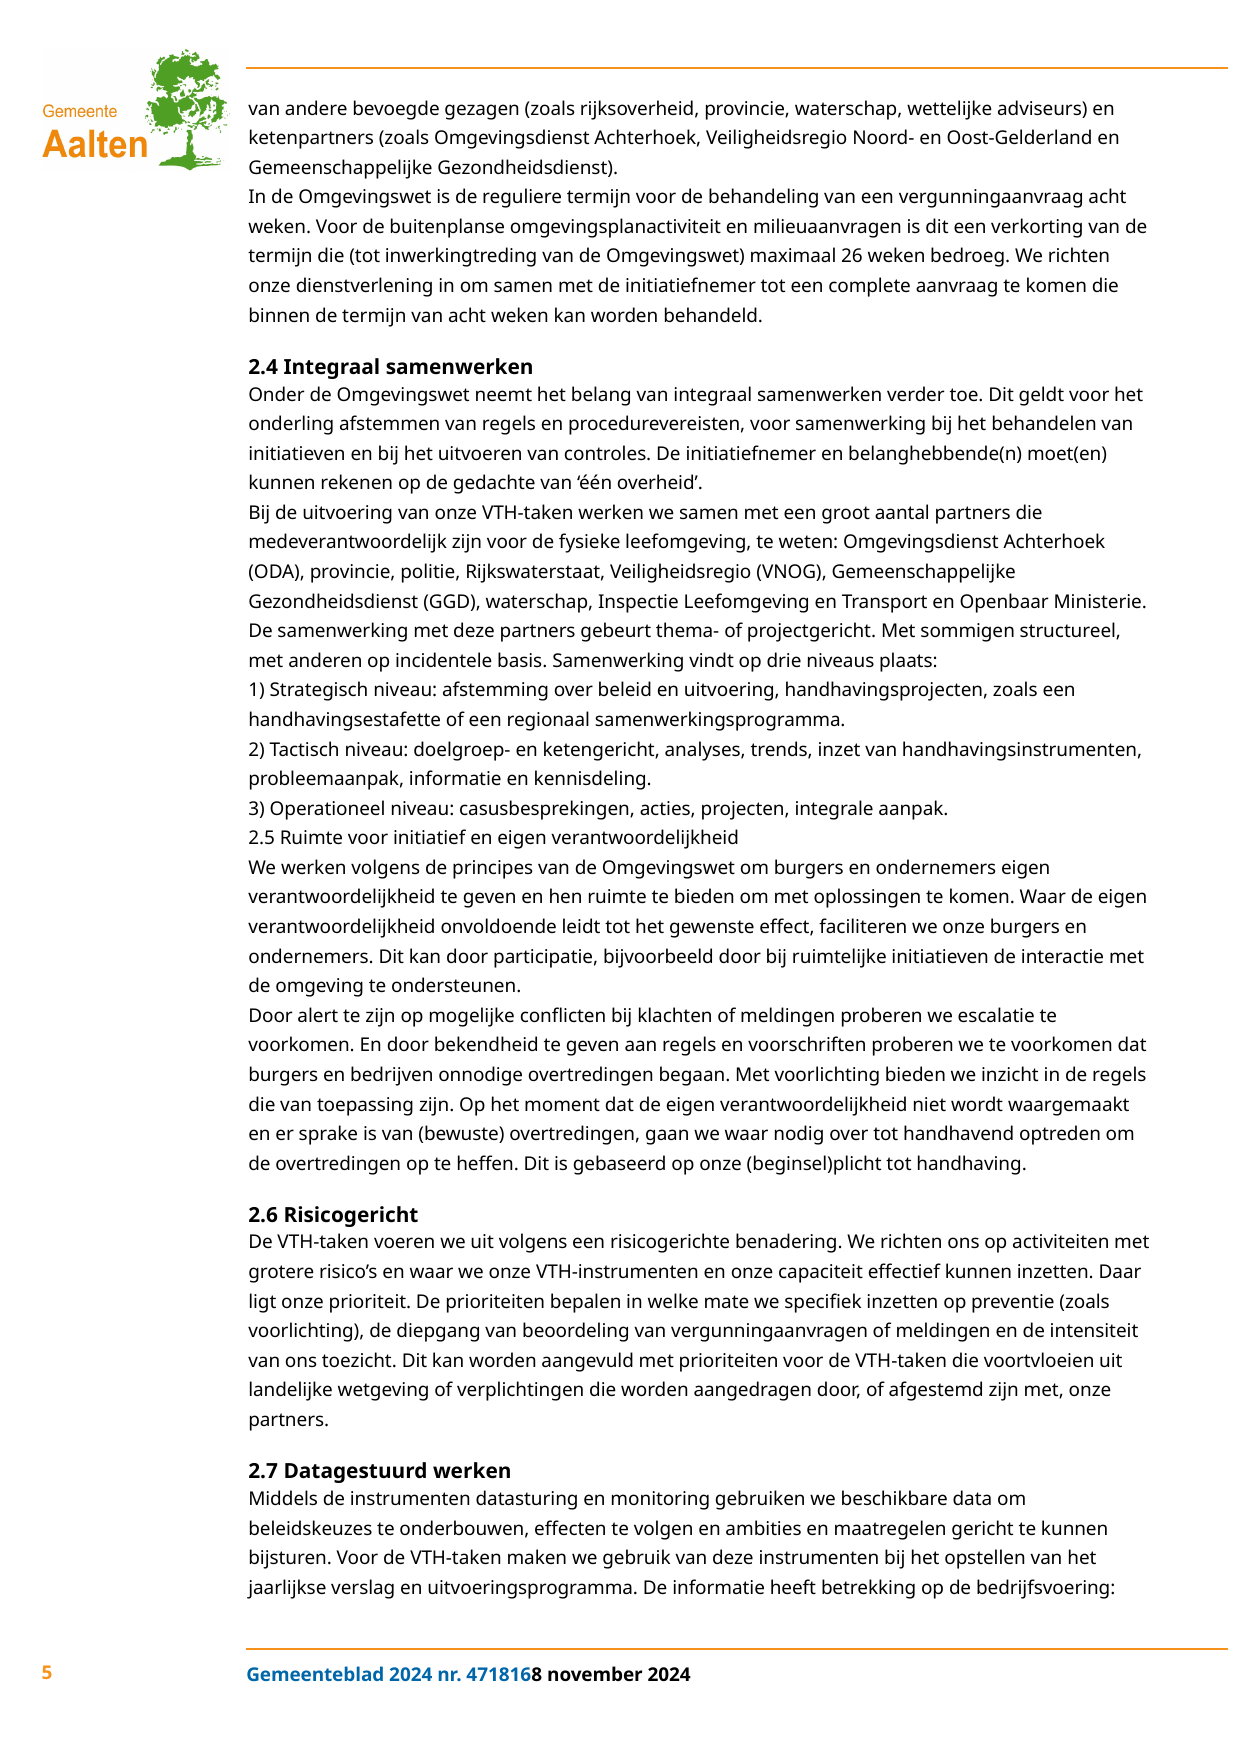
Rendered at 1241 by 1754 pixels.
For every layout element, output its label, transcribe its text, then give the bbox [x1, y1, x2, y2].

text 1) Strategisch niveau: afstemming over beleid en uitvoering, handhavingsprojecten, zoals een handhavingsestafette of een regionaal samenwerkingsprogramma. [248, 677, 1152, 732]
text 3) Operationeel niveau: casusbesprekingen, acties, projecten, integrale aanpak. [248, 795, 1152, 821]
text Door alert te zijn op mogelijke conflicten bij klachten of meldingen proberen we escalatie te voorkomen. En door bekendheid te geven aan regels en voorschriften proberen we te voorkomen dat burgers en bedrijven onnodige overtredingen begaan. Met voorlichting bieden we inzicht in de regels die van toepassing zijn. Op het moment dat de eigen verantwoordelijkheid niet wordt waargemaakt en er sprake is van (bewuste) overtredingen, gaan we waar nodig over tot handhavend optreden om de overtredingen op te heffen. Dit is gebaseerd op onze (beginsel)plicht tot handhaving. [248, 1002, 1152, 1176]
text De samenwerking met deze partners gebeurt thema- of projectgericht. Met sommigen structureel, met anderen op incidentele basis. Samenwerking vindt op drie niveaus plaats: [248, 617, 1152, 673]
text 2.6 Risicogericht [248, 1200, 1152, 1229]
text van andere bevoegde gezagen (zoals rijksoverheid, provincie, waterschap, wettelijke adviseurs) en ketenpartners (zoals Omgevingsdienst Achterhoek, Veiligheidsregio Noord- en Oost-Gelderland en Gemeenschappelijke Gezondheidsdienst). [248, 95, 1152, 180]
text 2.5 Ruimte voor initiatief en eigen verantwoordelijkheid [248, 824, 1152, 850]
text 2) Tactisch niveau: doelgroep- en ketengericht, analyses, trends, inzet van handhavingsinstrumenten, probleemaanpak, informatie en kennisdeling. [248, 736, 1152, 791]
text 2.4 Integraal samenwerken [248, 352, 1152, 381]
text Bij de uitvoering van onze VTH-taken werken we samen met een groot aantal partners die medeverantwoordelijk zijn voor de fysieke leefomgeving, te weten: Omgevingsdienst Achterhoek (ODA), provincie, politie, Rijkswaterstaat, Veiligheidsregio (VNOG), Gemeenschappelijke Gezondheidsdienst (GGD), waterschap, Inspectie Leefomgeving en Transport en Openbaar Ministerie. [248, 499, 1152, 613]
picture [41, 47, 231, 172]
text De VTH-taken voeren we uit volgens een risicogerichte benadering. We richten ons op activiteiten met grotere risico’s en waar we onze VTH-instrumenten en onze capaciteit effectief kunnen inzetten. Daar ligt onze prioriteit. De prioriteiten bepalen in welke mate we specifiek inzetten op preventie (zoals voorlichting), de diepgang van beoordeling van vergunningaanvragen of meldingen en de intensiteit van ons toezicht. Dit kan worden aangevuld met prioriteiten voor de VTH-taken die voortvloeien uit landelijke wetgeving of verplichtingen die worden aangedragen door, of afgestemd zijn met, onze partners. [248, 1229, 1152, 1432]
text 2.7 Datagestuurd werken [248, 1457, 1152, 1485]
text Onder de Omgevingswet neemt het belang van integraal samenwerken verder toe. Dit geldt voor het onderling afstemmen van regels en procedurevereisten, voor samenwerking bij het behandelen van initiatieven en bij het uitvoeren van controles. De initiatiefnemer en belanghebbende(n) moet(en) kunnen rekenen op de gedachte van ‘één overheid’. [248, 381, 1152, 495]
text Middels de instrumenten datasturing en monitoring gebruiken we beschikbare data om beleidskeuzes te onderbouwen, effecten te volgen en ambities en maatregelen gericht te kunnen bijsturen. Voor de VTH-taken maken we gebruik van deze instrumenten bij het opstellen van het jaarlijkse verslag en uitvoeringsprogramma. De informatie heeft betrekking op de bedrijfsvoering: [248, 1485, 1152, 1599]
text We werken volgens de principes van de Omgevingswet om burgers en ondernemers eigen verantwoordelijkheid te geven en hen ruimte te bieden om met oplossingen te komen. Waar de eigen verantwoordelijkheid onvoldoende leidt tot het gewenste effect, faciliteren we onze burgers en ondernemers. Dit kan door participatie, bijvoorbeeld door bij ruimtelijke initiatieven de interactie met de omgeving te ondersteunen. [248, 854, 1152, 998]
text In de Omgevingswet is de reguliere termijn voor de behandeling van een vergunningaanvraag acht weken. Voor de buitenplanse omgevingsplanactiviteit en milieuaanvragen is dit een verkorting van de termijn die (tot inwerkingtreding van de Omgevingswet) maximaal 26 weken bedroeg. We richten onze dienstverlening in om samen met de initiatiefnemer tot een complete aanvraag te komen die binnen de termijn van acht weken kan worden behandeld. [248, 183, 1152, 328]
